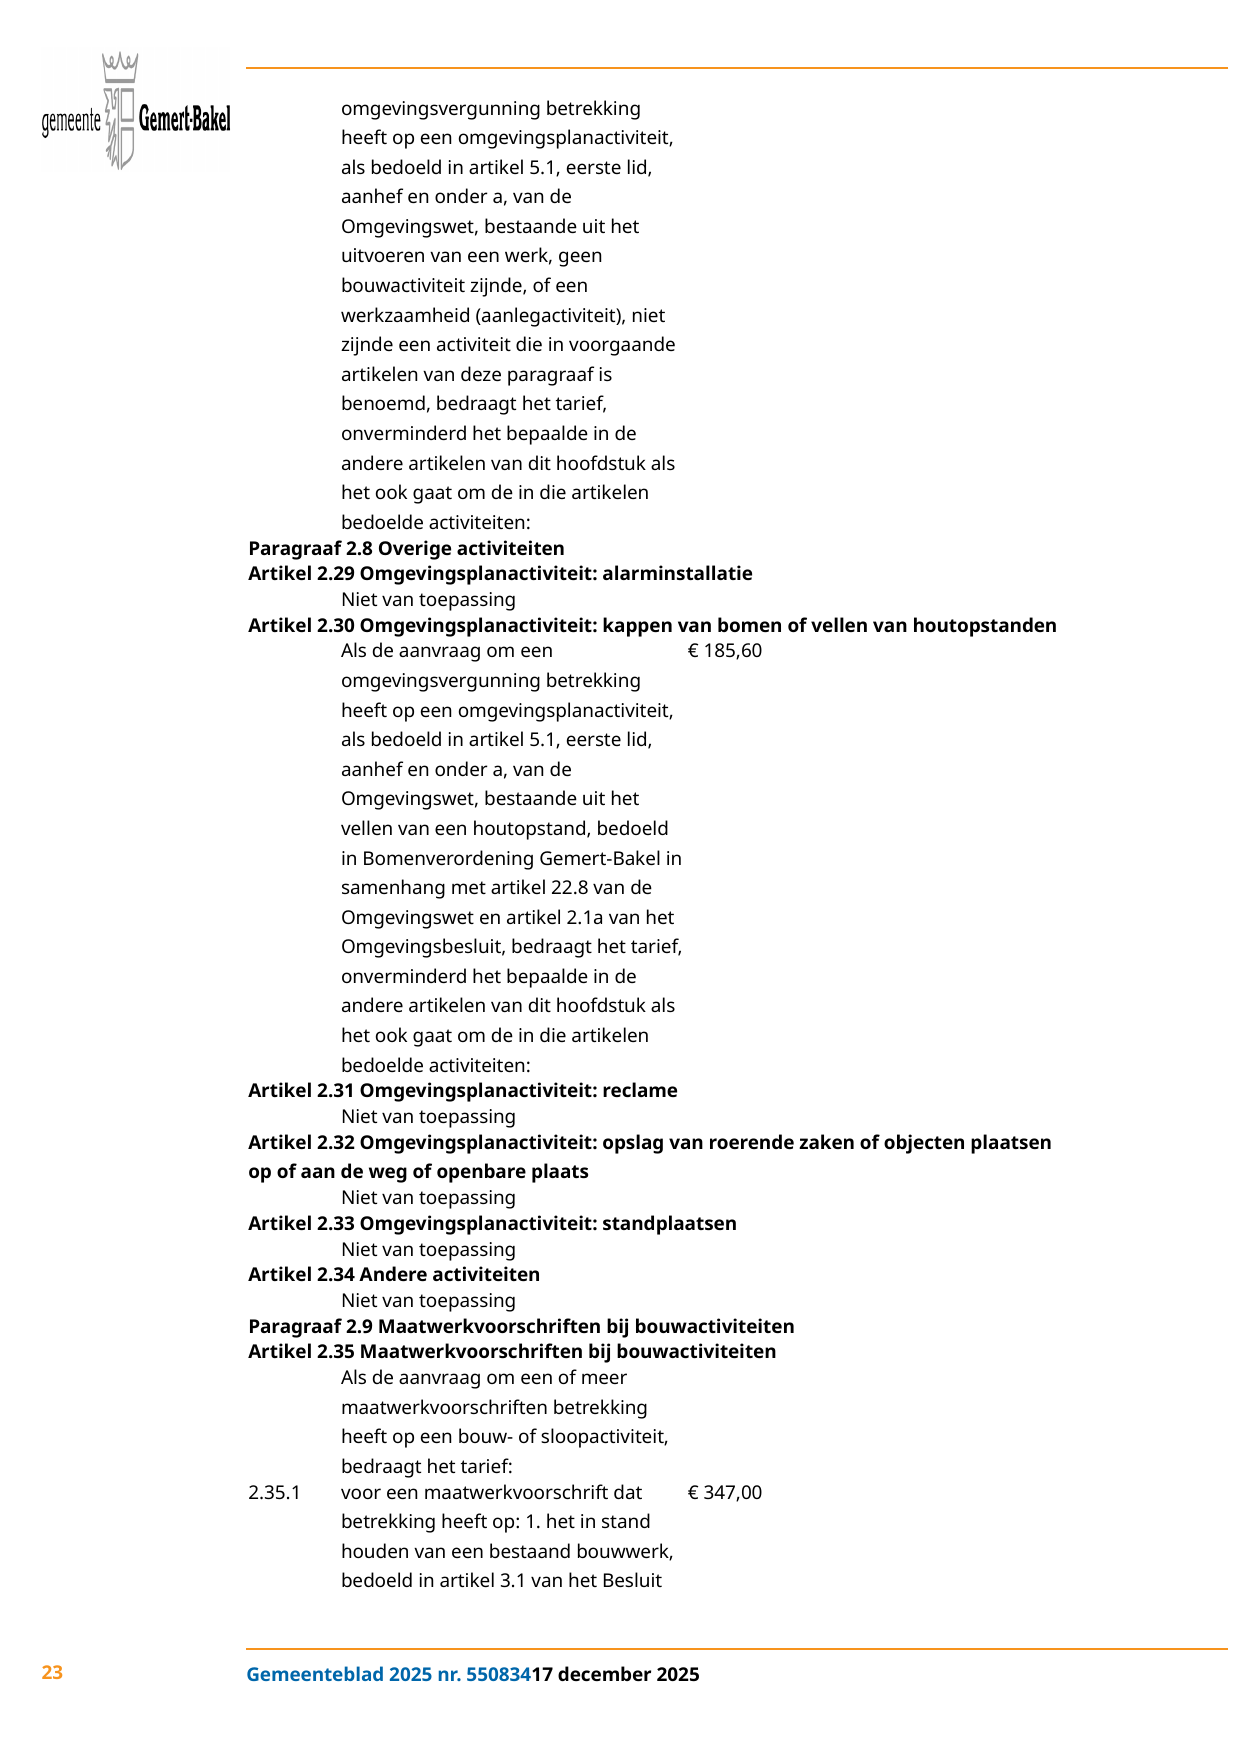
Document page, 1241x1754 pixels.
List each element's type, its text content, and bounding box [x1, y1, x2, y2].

table_cell Artikel 2.29 Omgevingsplanactiviteit: alarminstallatie [248, 560, 1059, 586]
table_cell Niet van toepassing [341, 1287, 688, 1313]
table_cell [873, 586, 1059, 612]
table_cell [873, 638, 1059, 1077]
table_cell [248, 1103, 341, 1129]
table_cell Als de aanvraag om een omgevingsvergunning betrekking heeft op een omgevingsplanactiviteit, als bedoeld in artikel 5.1, eerste lid, aanhef en onder a, van de Omgevingswet, bestaande uit het vellen van een houtopstand, bedoeld in Bomenverordening Gemert-Bakel in samenhang met artikel 22.8 van de Omgevingswet en artikel 2.1a van het Omgevingsbesluit, bedraagt het tarief, onverminderd het bepaalde in de andere artikelen van dit hoofdstuk als het ook gaat om de in die artikelen bedoelde activiteiten: [341, 638, 688, 1077]
table_cell Artikel 2.31 Omgevingsplanactiviteit: reclame [248, 1078, 1059, 1103]
table_cell Als de aanvraag om een of meer maatwerkvoorschriften betrekking heeft op een bouw- of sloopactiviteit, bedraagt het tarief: [341, 1364, 688, 1479]
table_cell € 347,00 [688, 1479, 873, 1593]
table_cell [873, 1103, 1059, 1129]
table_cell voor een maatwerkvoorschrift dat betrekking heeft op: 1. het in stand houden van een bestaand bouwwerk, bedoeld in artikel 3.1 van het Besluit [341, 1479, 688, 1593]
table_cell Niet van toepassing [341, 586, 688, 612]
table_cell [248, 586, 341, 612]
table_cell Paragraaf 2.9 Maatwerkvoorschriften bij bouwactiviteiten [248, 1313, 1059, 1339]
table_cell [873, 1479, 1059, 1593]
table_cell Artikel 2.33 Omgevingsplanactiviteit: standplaatsen [248, 1210, 1059, 1236]
table_cell [688, 1287, 873, 1313]
table_cell [248, 1184, 341, 1210]
table_cell Niet van toepassing [341, 1103, 688, 1129]
table_cell [248, 638, 341, 1077]
table_cell omgevingsvergunning betrekking heeft op een omgevingsplanactiviteit, als bedoeld in artikel 5.1, eerste lid, aanhef en onder a, van de Omgevingswet, bestaande uit het uitvoeren van een werk, geen bouwactiviteit zijnde, of een werkzaamheid (aanlegactiviteit), niet zijnde een activiteit die in voorgaande artikelen van deze paragraaf is benoemd, bedraagt het tarief, onverminderd het bepaalde in de andere artikelen van dit hoofdstuk als het ook gaat om de in die artikelen bedoelde activiteiten: [341, 95, 688, 535]
table_cell [248, 1236, 341, 1261]
table_cell Artikel 2.34 Andere activiteiten [248, 1261, 1059, 1287]
table_cell 2.35.1 [248, 1479, 341, 1593]
table_cell [248, 1287, 341, 1313]
table_cell [688, 1364, 873, 1479]
table_cell [248, 1364, 341, 1479]
table_cell Artikel 2.35 Maatwerkvoorschriften bij bouwactiviteiten [248, 1339, 1059, 1364]
table_cell [248, 95, 341, 535]
picture [41, 47, 231, 172]
table_cell [688, 1103, 873, 1129]
table_cell Artikel 2.32 Omgevingsplanactiviteit: opslag van roerende zaken of objecten plaatsen op of aan de weg of openbare plaats [248, 1129, 1059, 1184]
table_cell Niet van toepassing [341, 1184, 688, 1210]
table_cell [873, 1364, 1059, 1479]
table_cell [873, 1184, 1059, 1210]
table_cell [688, 1236, 873, 1261]
table_cell Artikel 2.30 Omgevingsplanactiviteit: kappen van bomen of vellen van houtopstanden [248, 612, 1059, 638]
table_cell [688, 586, 873, 612]
table_cell [873, 1236, 1059, 1261]
table_cell Paragraaf 2.8 Overige activiteiten [248, 535, 1059, 560]
table_cell € 185,60 [688, 638, 873, 1077]
table_cell Niet van toepassing [341, 1236, 688, 1261]
table_cell [873, 1287, 1059, 1313]
table_cell [688, 1184, 873, 1210]
table_cell [873, 95, 1059, 535]
table_cell [688, 95, 873, 535]
